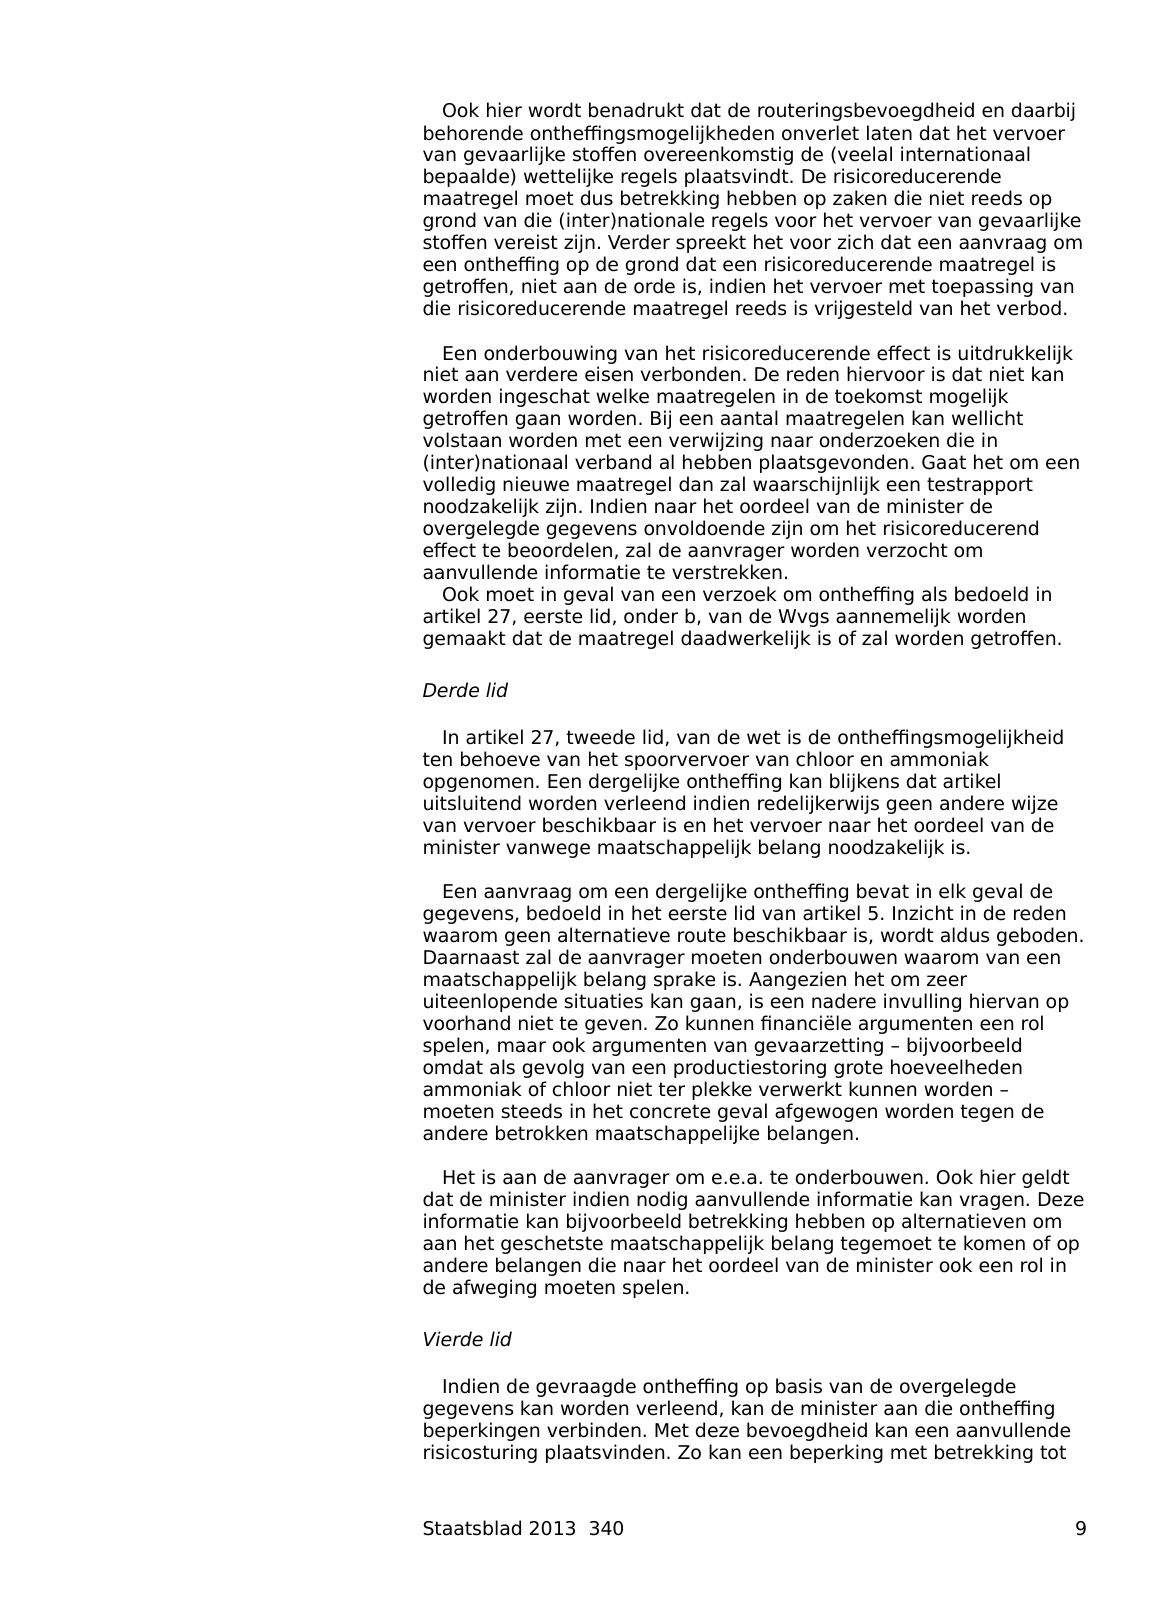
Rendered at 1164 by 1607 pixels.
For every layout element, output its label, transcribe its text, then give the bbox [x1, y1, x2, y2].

subtitle Vierde lid [422, 1329, 1087, 1351]
text Ook moet in geval van een verzoek om ontheffing als bedoeld in artikel 27, eerste lid, onder b, van de Wvgs aannemelijk worden gemaakt dat de maatregel daadwerkelijk is of zal worden getroffen. [422, 584, 1087, 650]
text Ook hier wordt benadrukt dat de routeringsbevoegdheid en daarbij behorende ontheffingsmogelijkheden onverlet laten dat het vervoer van gevaarlijke stoffen overeenkomstig de (veelal internationaal bepaalde) wettelijke regels plaatsvindt. De risicoreducerende maatregel moet dus betrekking hebben op zaken die niet reeds op grond van die (inter)nationale regels voor het vervoer van gevaarlijke stoffen vereist zijn. Verder spreekt het voor zich dat een aanvraag om een ontheffing op de grond dat een risicoreducerende maatregel is getroffen, niet aan de orde is, indien het vervoer met toepassing van die risicoreducerende maatregel reeds is vrijgesteld van het verbod. [422, 100, 1087, 320]
text Een aanvraag om een dergelijke ontheffing bevat in elk geval de gegevens, bedoeld in het eerste lid van artikel 5. Inzicht in de reden waarom geen alternatieve route beschikbaar is, wordt aldus geboden. Daarnaast zal de aanvrager moeten onderbouwen waarom van een maatschappelijk belang sprake is. Aangezien het om zeer uiteenlopende situaties kan gaan, is een nadere invulling hiervan op voorhand niet te geven. Zo kunnen financiële argumenten een rol spelen, maar ook argumenten van gevaarzetting – bijvoorbeeld omdat als gevolg van een productiestoring grote hoeveelheden ammoniak of chloor niet ter plekke verwerkt kunnen worden – moeten steeds in het concrete geval afgewogen worden tegen de andere betrokken maatschappelijke belangen. [422, 881, 1087, 1145]
text Indien de gevraagde ontheffing op basis van de overgelegde gegevens kan worden verleend, kan de minister aan die ontheffing beperkingen verbinden. Met deze bevoegdheid kan een aanvullende risicosturing plaatsvinden. Zo kan een beperking met betrekking tot [422, 1376, 1087, 1464]
subtitle Derde lid [422, 680, 1087, 702]
text In artikel 27, tweede lid, van de wet is de ontheffingsmogelijkheid ten behoeve van het spoorvervoer van chloor en ammoniak opgenomen. Een dergelijke ontheffing kan blijkens dat artikel uitsluitend worden verleend indien redelijkerwijs geen andere wijze van vervoer beschikbaar is en het vervoer naar het oordeel van de minister vanwege maatschappelijk belang noodzakelijk is. [422, 727, 1087, 859]
text Een onderbouwing van het risicoreducerende effect is uitdrukkelijk niet aan verdere eisen verbonden. De reden hiervoor is dat niet kan worden ingeschat welke maatregelen in de toekomst mogelijk getroffen gaan worden. Bij een aantal maatregelen kan wellicht volstaan worden met een verwijzing naar onderzoeken die in (inter)nationaal verband al hebben plaatsgevonden. Gaat het om een volledig nieuwe maatregel dan zal waarschijnlijk een testrapport noodzakelijk zijn. Indien naar het oordeel van de minister de overgelegde gegevens onvoldoende zijn om het risicoreducerend effect te beoordelen, zal de aanvrager worden verzocht om aanvullende informatie te verstrekken. [422, 342, 1087, 584]
text Het is aan de aanvrager om e.e.a. te onderbouwen. Ook hier geldt dat de minister indien nodig aanvullende informatie kan vragen. Deze informatie kan bijvoorbeeld betrekking hebben op alternatieven om aan het geschetste maatschappelijk belang tegemoet te komen of op andere belangen die naar het oordeel van de minister ook een rol in de afweging moeten spelen. [422, 1167, 1087, 1299]
